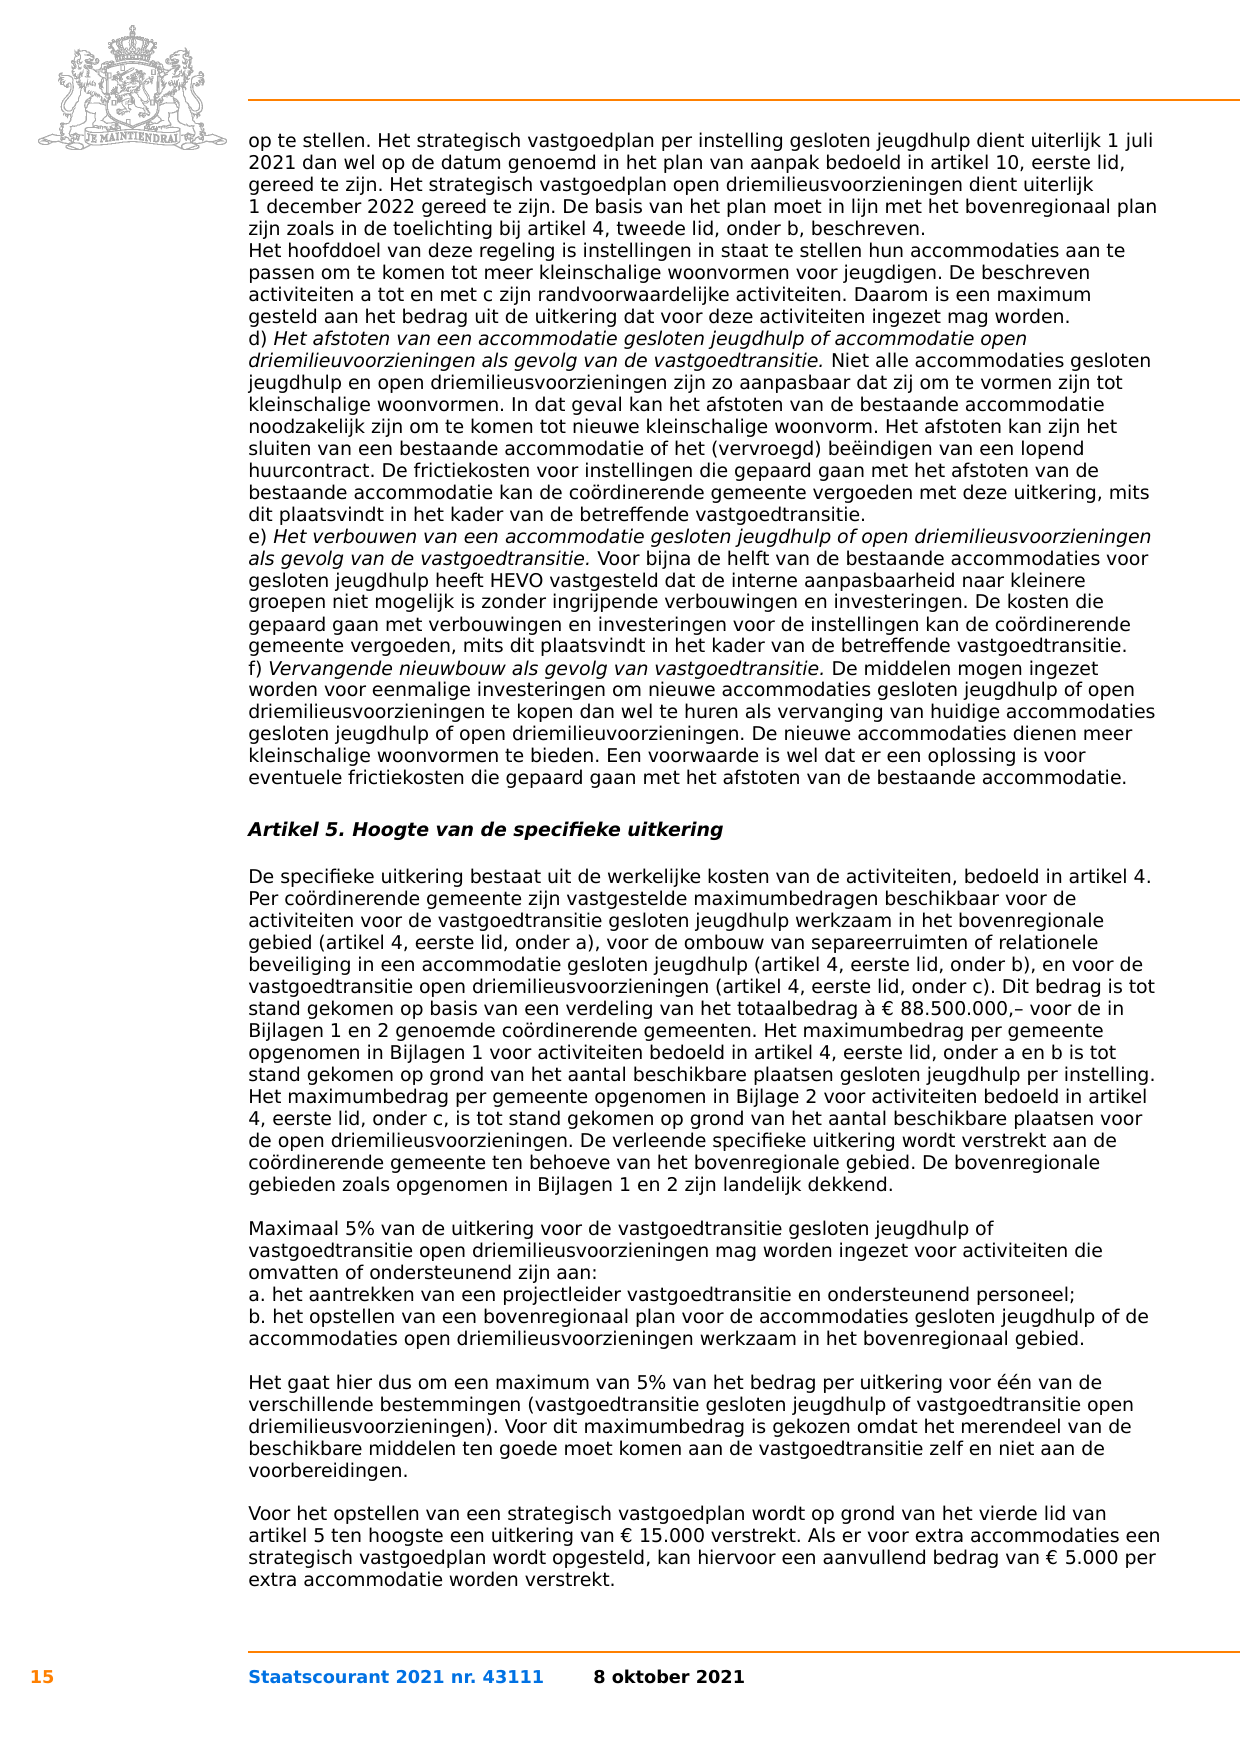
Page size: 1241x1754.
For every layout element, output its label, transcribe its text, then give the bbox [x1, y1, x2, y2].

subtitle Artikel 5. Hoogte van de specifieke uitkering [248, 819, 1163, 841]
text e) Het verbouwen van een accommodatie gesloten jeugdhulp of open driemilieusvoorzieningen als gevolg van de vastgoedtransitie. Voor bijna de helft van de bestaande accommodaties voor gesloten jeugdhulp heeft HEVO vastgesteld dat de interne aanpasbaarheid naar kleinere groepen niet mogelijk is zonder ingrijpende verbouwingen en investeringen. De kosten die gepaard gaan met verbouwingen en investeringen voor de instellingen kan de coördinerende gemeente vergoeden, mits dit plaatsvindt in het kader van de betreffende vastgoedtransitie. [248, 526, 1163, 657]
text Maximaal 5% van de uitkering voor de vastgoedtransitie gesloten jeugdhulp of vastgoedtransitie open driemilieusvoorzieningen mag worden ingezet voor activiteiten die omvatten of ondersteunend zijn aan: [248, 1218, 1163, 1284]
text a. het aantrekken van een projectleider vastgoedtransitie en ondersteunend personeel; [248, 1284, 1163, 1306]
text De specifieke uitkering bestaat uit de werkelijke kosten van de activiteiten, bedoeld in artikel 4. Per coördinerende gemeente zijn vastgestelde maximumbedragen beschikbaar voor de activiteiten voor de vastgoedtransitie gesloten jeugdhulp werkzaam in het bovenregionale gebied (artikel 4, eerste lid, onder a), voor de ombouw van separeerruimten of relationele beveiliging in een accommodatie gesloten jeugdhulp (artikel 4, eerste lid, onder b), en voor de vastgoedtransitie open driemilieusvoorzieningen (artikel 4, eerste lid, onder c). Dit bedrag is tot stand gekomen op basis van een verdeling van het totaalbedrag à € 88.500.000,– voor de in Bijlagen 1 en 2 genoemde coördinerende gemeenten. Het maximumbedrag per gemeente opgenomen in Bijlagen 1 voor activiteiten bedoeld in artikel 4, eerste lid, onder a en b is tot stand gekomen op grond van het aantal beschikbare plaatsen gesloten jeugdhulp per instelling. Het maximumbedrag per gemeente opgenomen in Bijlage 2 voor activiteiten bedoeld in artikel 4, eerste lid, onder c, is tot stand gekomen op grond van het aantal beschikbare plaatsen voor de open driemilieusvoorzieningen. De verleende specifieke uitkering wordt verstrekt aan de coördinerende gemeente ten behoeve van het bovenregionale gebied. De bovenregionale gebieden zoals opgenomen in Bijlagen 1 en 2 zijn landelijk dekkend. [248, 866, 1163, 1196]
picture [38, 25, 227, 150]
text Voor het opstellen van een strategisch vastgoedplan wordt op grond van het vierde lid van artikel 5 ten hoogste een uitkering van € 15.000 verstrekt. Als er voor extra accommodaties een strategisch vastgoedplan wordt opgesteld, kan hiervoor een aanvullend bedrag van € 5.000 per extra accommodatie worden verstrekt. [248, 1503, 1163, 1591]
text d) Het afstoten van een accommodatie gesloten jeugdhulp of accommodatie open driemilieuvoorzieningen als gevolg van de vastgoedtransitie. Niet alle accommodaties gesloten jeugdhulp en open driemilieusvoorzieningen zijn zo aanpasbaar dat zij om te vormen zijn tot kleinschalige woonvormen. In dat geval kan het afstoten van de bestaande accommodatie noodzakelijk zijn om te komen tot nieuwe kleinschalige woonvorm. Het afstoten kan zijn het sluiten van een bestaande accommodatie of het (vervroegd) beëindigen van een lopend huurcontract. De frictiekosten voor instellingen die gepaard gaan met het afstoten van de bestaande accommodatie kan de coördinerende gemeente vergoeden met deze uitkering, mits dit plaatsvindt in het kader van de betreffende vastgoedtransitie. [248, 328, 1163, 526]
text op te stellen. Het strategisch vastgoedplan per instelling gesloten jeugdhulp dient uiterlijk 1 juli 2021 dan wel op de datum genoemd in het plan van aanpak bedoeld in artikel 10, eerste lid, gereed te zijn. Het strategisch vastgoedplan open driemilieusvoorzieningen dient uiterlijk 1 december 2022 gereed te zijn. De basis van het plan moet in lijn met het bovenregionaal plan zijn zoals in de toelichting bij artikel 4, tweede lid, onder b, beschreven. [248, 130, 1163, 240]
text Het gaat hier dus om een maximum van 5% van het bedrag per uitkering voor één van de verschillende bestemmingen (vastgoedtransitie gesloten jeugdhulp of vastgoedtransitie open driemilieusvoorzieningen). Voor dit maximumbedrag is gekozen omdat het merendeel van de beschikbare middelen ten goede moet komen aan de vastgoedtransitie zelf en niet aan de voorbereidingen. [248, 1372, 1163, 1481]
text f) Vervangende nieuwbouw als gevolg van vastgoedtransitie. De middelen mogen ingezet worden voor eenmalige investeringen om nieuwe accommodaties gesloten jeugdhulp of open driemilieusvoorzieningen te kopen dan wel te huren als vervanging van huidige accommodaties gesloten jeugdhulp of open driemilieuvoorzieningen. De nieuwe accommodaties dienen meer kleinschalige woonvormen te bieden. Een voorwaarde is wel dat er een oplossing is voor eventuele frictiekosten die gepaard gaan met het afstoten van de bestaande accommodatie. [248, 657, 1163, 789]
text b. het opstellen van een bovenregionaal plan voor de accommodaties gesloten jeugdhulp of de accommodaties open driemilieusvoorzieningen werkzaam in het bovenregionaal gebied. [248, 1306, 1163, 1350]
text Het hoofddoel van deze regeling is instellingen in staat te stellen hun accommodaties aan te passen om te komen tot meer kleinschalige woonvormen voor jeugdigen. De beschreven activiteiten a tot en met c zijn randvoorwaardelijke activiteiten. Daarom is een maximum gesteld aan het bedrag uit de uitkering dat voor deze activiteiten ingezet mag worden. [248, 240, 1163, 328]
